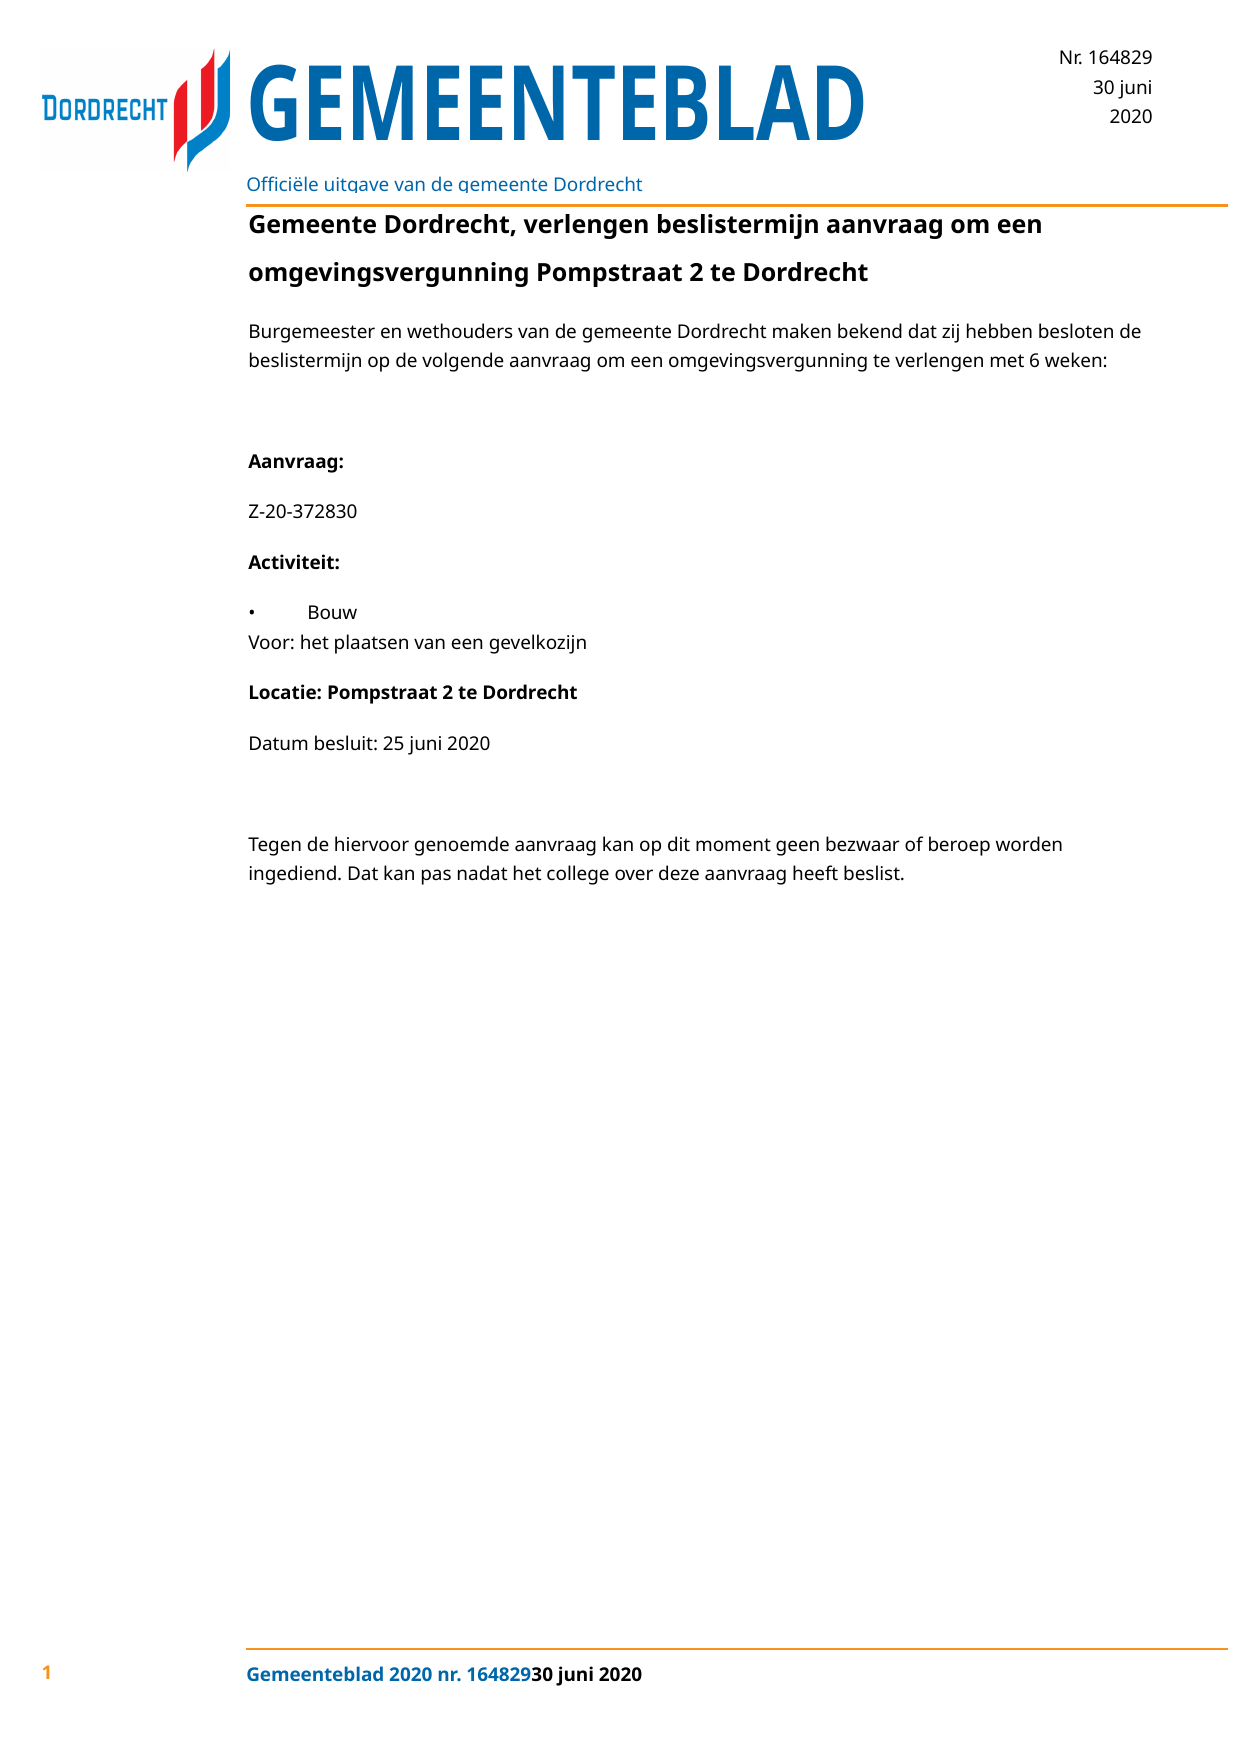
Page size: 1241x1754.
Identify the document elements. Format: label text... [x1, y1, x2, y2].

picture [41, 47, 231, 172]
text Activiteit: [248, 549, 1152, 575]
text Voor: het plaatsen van een gevelkozijn [248, 629, 1152, 655]
text Locatie: Pompstraat 2 te Dordrecht [248, 679, 1152, 705]
text Gemeente Dordrecht, verlengen beslistermijn aanvraag om een omgevingsvergunning Pompstraat 2 te Dordrecht [248, 207, 1152, 288]
text Z-20-372830 [248, 499, 1152, 524]
text Aanvraag: [248, 448, 1152, 474]
list Bouw [248, 599, 1152, 625]
text Datum besluit: 25 juni 2020 [248, 730, 1152, 756]
text Tegen de hiervoor genoemde aanvraag kan op dit moment geen bezwaar of beroep worden ingediend. Dat kan pas nadat het college over deze aanvraag heeft beslist. [248, 831, 1152, 886]
text Burgemeester en wethouders van de gemeente Dordrecht maken bekend dat zij hebben besloten de beslistermijn op de volgende aanvraag om een omgevingsvergunning te verlengen met 6 weken: [248, 318, 1152, 373]
